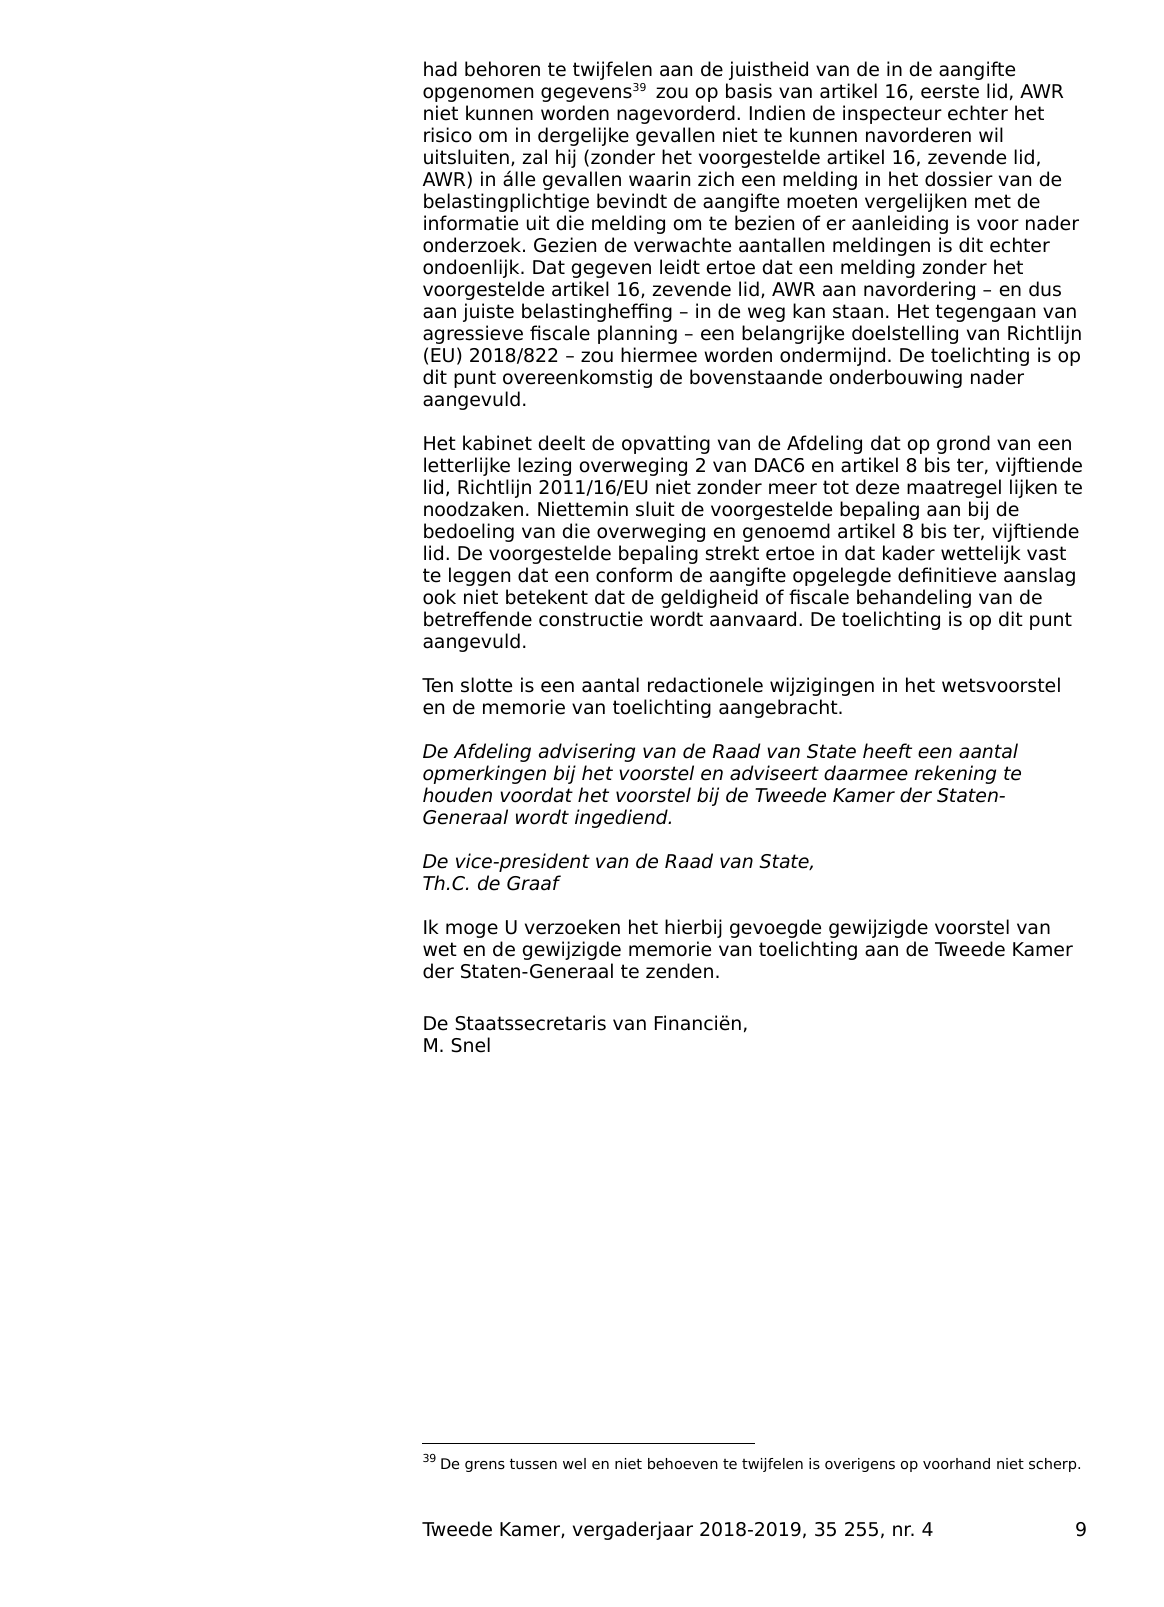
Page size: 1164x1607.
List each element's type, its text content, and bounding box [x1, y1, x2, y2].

text De Staatssecretaris van Financiën, M. Snel [422, 1013, 1087, 1057]
text Ik moge U verzoeken het hierbij gevoegde gewijzigde voorstel van wet en de gewijzigde memorie van toelichting aan de Tweede Kamer der Staten-Generaal te zenden. [422, 917, 1087, 983]
text had behoren te twijfelen aan de juistheid van de in de aangifte opgenomen gegevens zou op basis van artikel 16, eerste lid, AWR niet kunnen worden nagevorderd. Indien de inspecteur echter het risico om in dergelijke gevallen niet te kunnen navorderen wil uitsluiten, zal hij (zonder het voorgestelde artikel 16, zevende lid, AWR) in álle gevallen waarin zich een melding in het dossier van de belastingplichtige bevindt de aangifte moeten vergelijken met de informatie uit die melding om te bezien of er aanleiding is voor nader onderzoek. Gezien de verwachte aantallen meldingen is dit echter ondoenlijk. Dat gegeven leidt ertoe dat een melding zonder het voorgestelde artikel 16, zevende lid, AWR aan navordering – en dus aan juiste belastingheffing – in de weg kan staan. Het tegengaan van agressieve fiscale planning – een belangrijke doelstelling van Richtlijn (EU) 2018/822 – zou hiermee worden ondermijnd. De toelichting is op dit punt overeenkomstig de bovenstaande onderbouwing nader aangevuld. [422, 59, 1087, 411]
text De vice-president van de Raad van State, [422, 851, 1087, 873]
text Ten slotte is een aantal redactionele wijzigingen in het wetsvoorstel en de memorie van toelichting aangebracht. [422, 675, 1087, 719]
text De Afdeling advisering van de Raad van State heeft een aantal opmerkingen bij het voorstel en adviseert daarmee rekening te houden voordat het voorstel bij de Tweede Kamer der Staten-Generaal wordt ingediend. [422, 741, 1087, 829]
text Het kabinet deelt de opvatting van de Afdeling dat op grond van een letterlijke lezing overweging 2 van DAC6 en artikel 8 bis ter, vijftiende lid, Richtlijn 2011/16/EU niet zonder meer tot deze maatregel lijken te noodzaken. Niettemin sluit de voorgestelde bepaling aan bij de bedoeling van die overweging en genoemd artikel 8 bis ter, vijftiende lid. De voorgestelde bepaling strekt ertoe in dat kader wettelijk vast te leggen dat een conform de aangifte opgelegde definitieve aanslag ook niet betekent dat de geldigheid of fiscale behandeling van de betreffende constructie wordt aanvaard. De toelichting is op dit punt aangevuld. [422, 433, 1087, 653]
text De grens tussen wel en niet behoeven te twijfelen is overigens op voorhand niet scherp. [422, 1452, 1087, 1474]
text Th.C. de Graaf [422, 873, 1087, 895]
